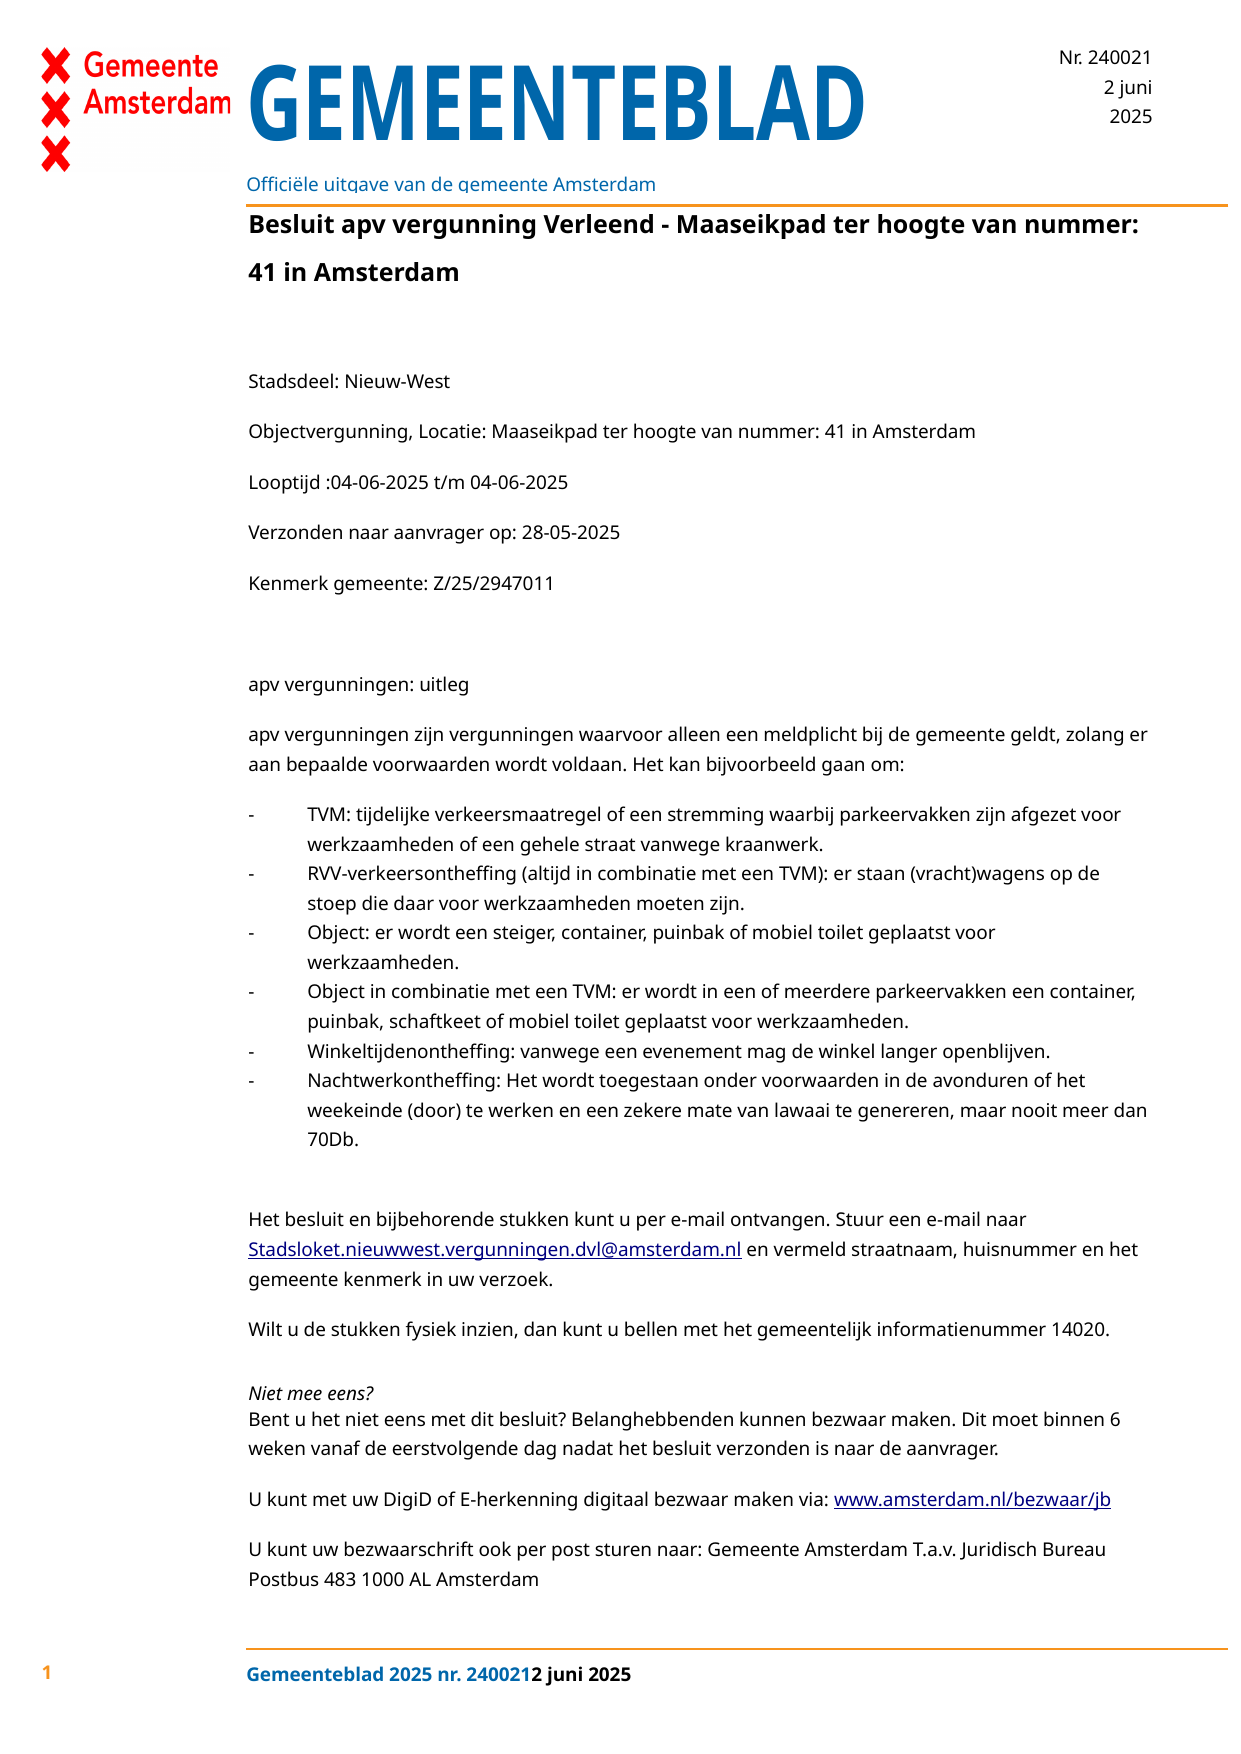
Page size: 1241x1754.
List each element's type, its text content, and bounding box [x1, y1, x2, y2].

text Niet mee eens? [248, 1380, 1152, 1406]
list Object in combinatie met een TVM: er wordt in een of meerdere parkeervakken een container, puinbak, schaftkeet of mobiel toilet geplaatst voor werkzaamheden. [248, 979, 1152, 1034]
text Looptijd :04-06-2025 t/m 04-06-2025 [248, 469, 1152, 495]
text apv vergunningen zijn vergunningen waarvoor alleen een meldplicht bij de gemeente geldt, zolang er aan bepaalde voorwaarden wordt voldaan. Het kan bijvoorbeeld gaan om: [248, 721, 1152, 777]
list Object: er wordt een steiger, container, puinbak of mobiel toilet geplaatst voor werkzaamheden. [248, 919, 1152, 975]
text Verzonden naar aanvrager op: 28-05-2025 [248, 519, 1152, 545]
text Objectvergunning, Locatie: Maaseikpad ter hoogte van nummer: 41 in Amsterdam [248, 419, 1152, 444]
text apv vergunningen: uitleg [248, 671, 1152, 697]
list Nachtwerkontheffing: Het wordt toegestaan onder voorwaarden in de avonduren of het weekeinde (door) te werken en een zekere mate van lawaai te genereren, maar nooit meer dan 70Db. [248, 1067, 1152, 1152]
text Het besluit en bijbehorende stukken kunt u per e-mail ontvangen. Stuur een e-mail naar Stadsloket.nieuwwest.vergunningen.dvl@amsterdam.nl en vermeld straatnaam, huisnummer en het gemeente kenmerk in uw verzoek. [248, 1207, 1152, 1292]
list TVM: tijdelijke verkeersmaatregel of een stremming waarbij parkeervakken zijn afgezet voor werkzaamheden of een gehele straat vanwege kraanwerk. [248, 801, 1152, 857]
text Bent u het niet eens met dit besluit? Belanghebbenden kunnen bezwaar maken. Dit moet binnen 6 weken vanaf de eerstvolgende dag nadat het besluit verzonden is naar de aanvrager. [248, 1406, 1152, 1461]
list RVV-verkeersontheffing (altijd in combinatie met een TVM): er staan (vracht)wagens op de stoep die daar voor werkzaamheden moeten zijn. [248, 860, 1152, 916]
text Besluit apv vergunning Verleend - Maaseikpad ter hoogte van nummer: 41 in Amsterdam [248, 207, 1152, 288]
list Winkeltijdenontheffing: vanwege een evenement mag de winkel langer openblijven. [248, 1038, 1152, 1064]
text Wilt u de stukken fysiek inzien, dan kunt u bellen met het gemeentelijk informatienummer 14020. [248, 1316, 1152, 1342]
text Stadsdeel: Nieuw-West [248, 368, 1152, 394]
text U kunt met uw DigiD of E-herkenning digitaal bezwaar maken via: www.amsterdam.nl/bezwaar/jb [248, 1486, 1152, 1512]
text Kenmerk gemeente: Z/25/2947011 [248, 570, 1152, 596]
picture [41, 47, 231, 172]
text U kunt uw bezwaarschrift ook per post sturen naar: Gemeente Amsterdam T.a.v. Juridisch Bureau Postbus 483 1000 AL Amsterdam [248, 1536, 1152, 1592]
